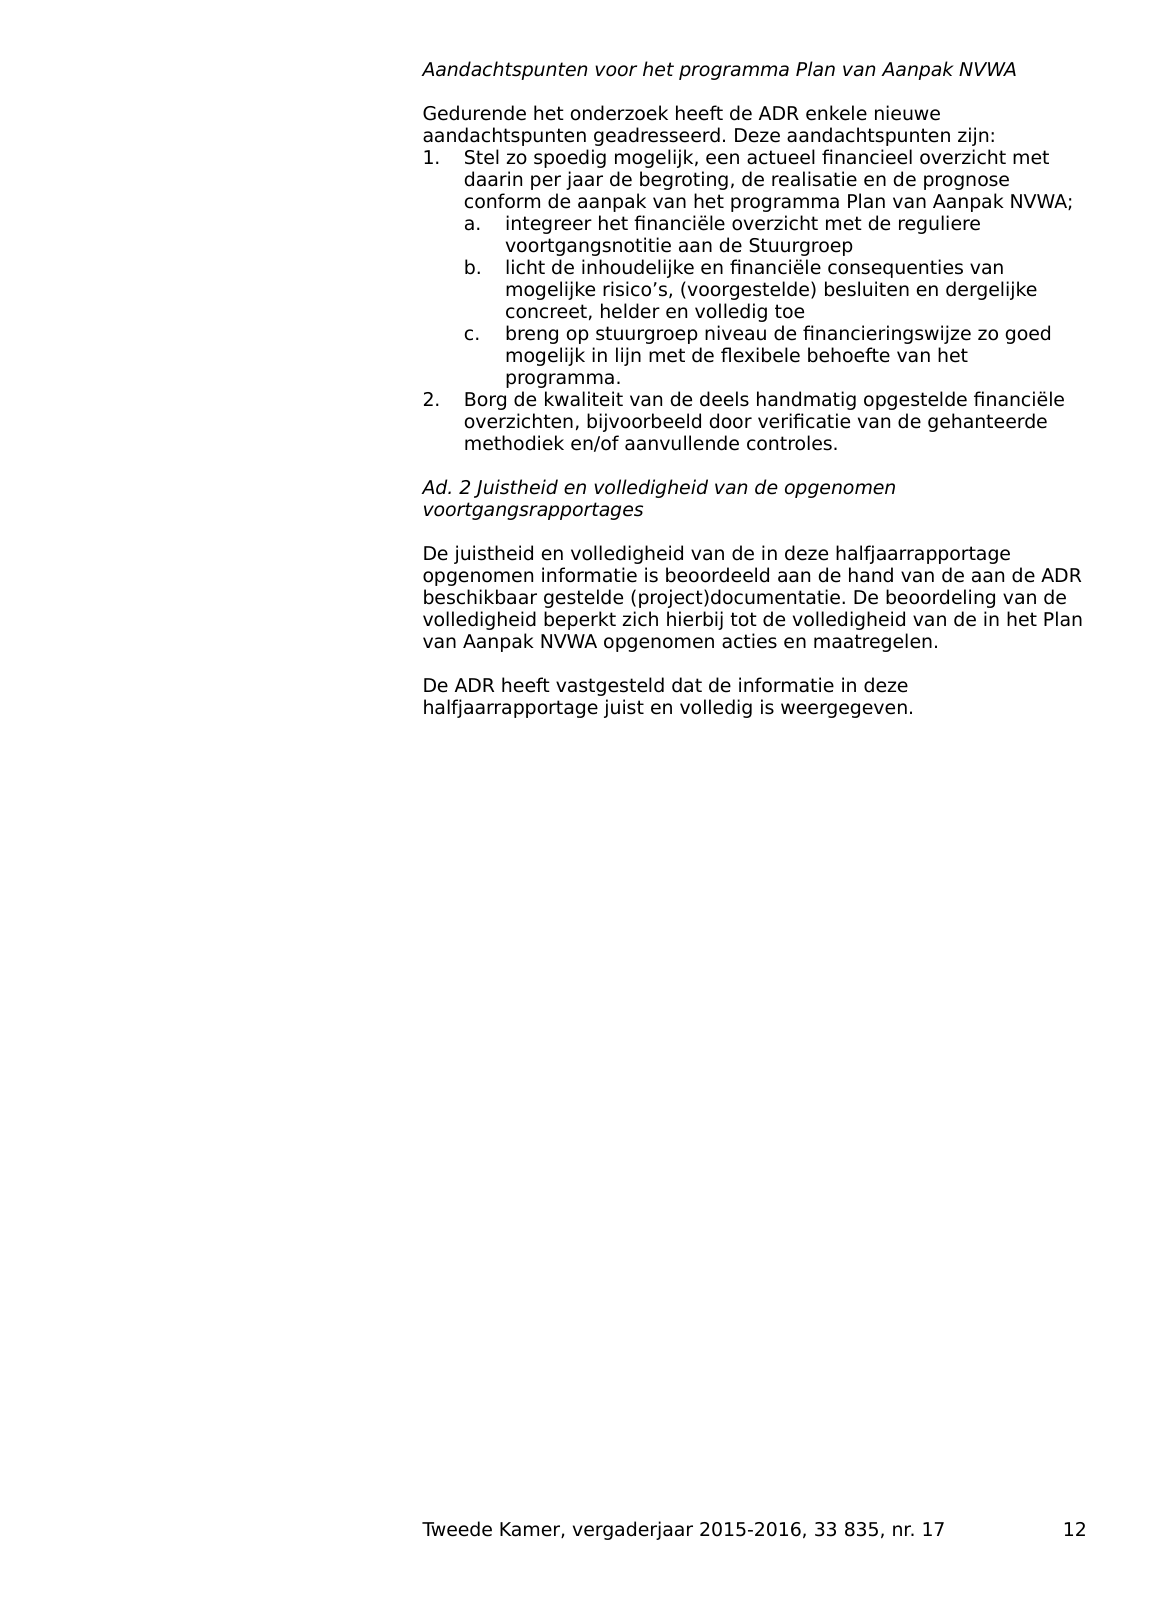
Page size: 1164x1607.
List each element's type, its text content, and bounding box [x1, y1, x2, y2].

subtitle Aandachtspunten voor het programma Plan van Aanpak NVWA [422, 59, 1087, 81]
text 1. Stel zo spoedig mogelijk, een actueel financieel overzicht met daarin per jaar de begroting, de realisatie en de prognose conform de aanpak van het programma Plan van Aanpak NVWA; [422, 147, 1087, 213]
text c. breng op stuurgroep niveau de financieringswijze zo goed mogelijk in lijn met de flexibele behoefte van het programma. [464, 323, 1087, 389]
text De juistheid en volledigheid van de in deze halfjaarrapportage opgenomen informatie is beoordeeld aan de hand van de aan de ADR beschikbaar gestelde (project)documentatie. De beoordeling van de volledigheid beperkt zich hierbij tot de volledigheid van de in het Plan van Aanpak NVWA opgenomen acties en maatregelen. [422, 543, 1087, 653]
text a. integreer het financiële overzicht met de reguliere voortgangsnotitie aan de Stuurgroep [464, 213, 1087, 257]
text 2. Borg de kwaliteit van de deels handmatig opgestelde financiële overzichten, bijvoorbeeld door verificatie van de gehanteerde methodiek en/of aanvullende controles. [422, 389, 1087, 455]
subtitle Ad. 2 Juistheid en volledigheid van de opgenomen voortgangsrapportages [422, 477, 1087, 521]
text Gedurende het onderzoek heeft de ADR enkele nieuwe aandachtspunten geadresseerd. Deze aandachtspunten zijn: [422, 103, 1087, 147]
text De ADR heeft vastgesteld dat de informatie in deze halfjaarrapportage juist en volledig is weergegeven. [422, 675, 1087, 719]
text b. licht de inhoudelijke en financiële consequenties van mogelijke risico’s, (voorgestelde) besluiten en dergelijke concreet, helder en volledig toe [464, 257, 1087, 323]
